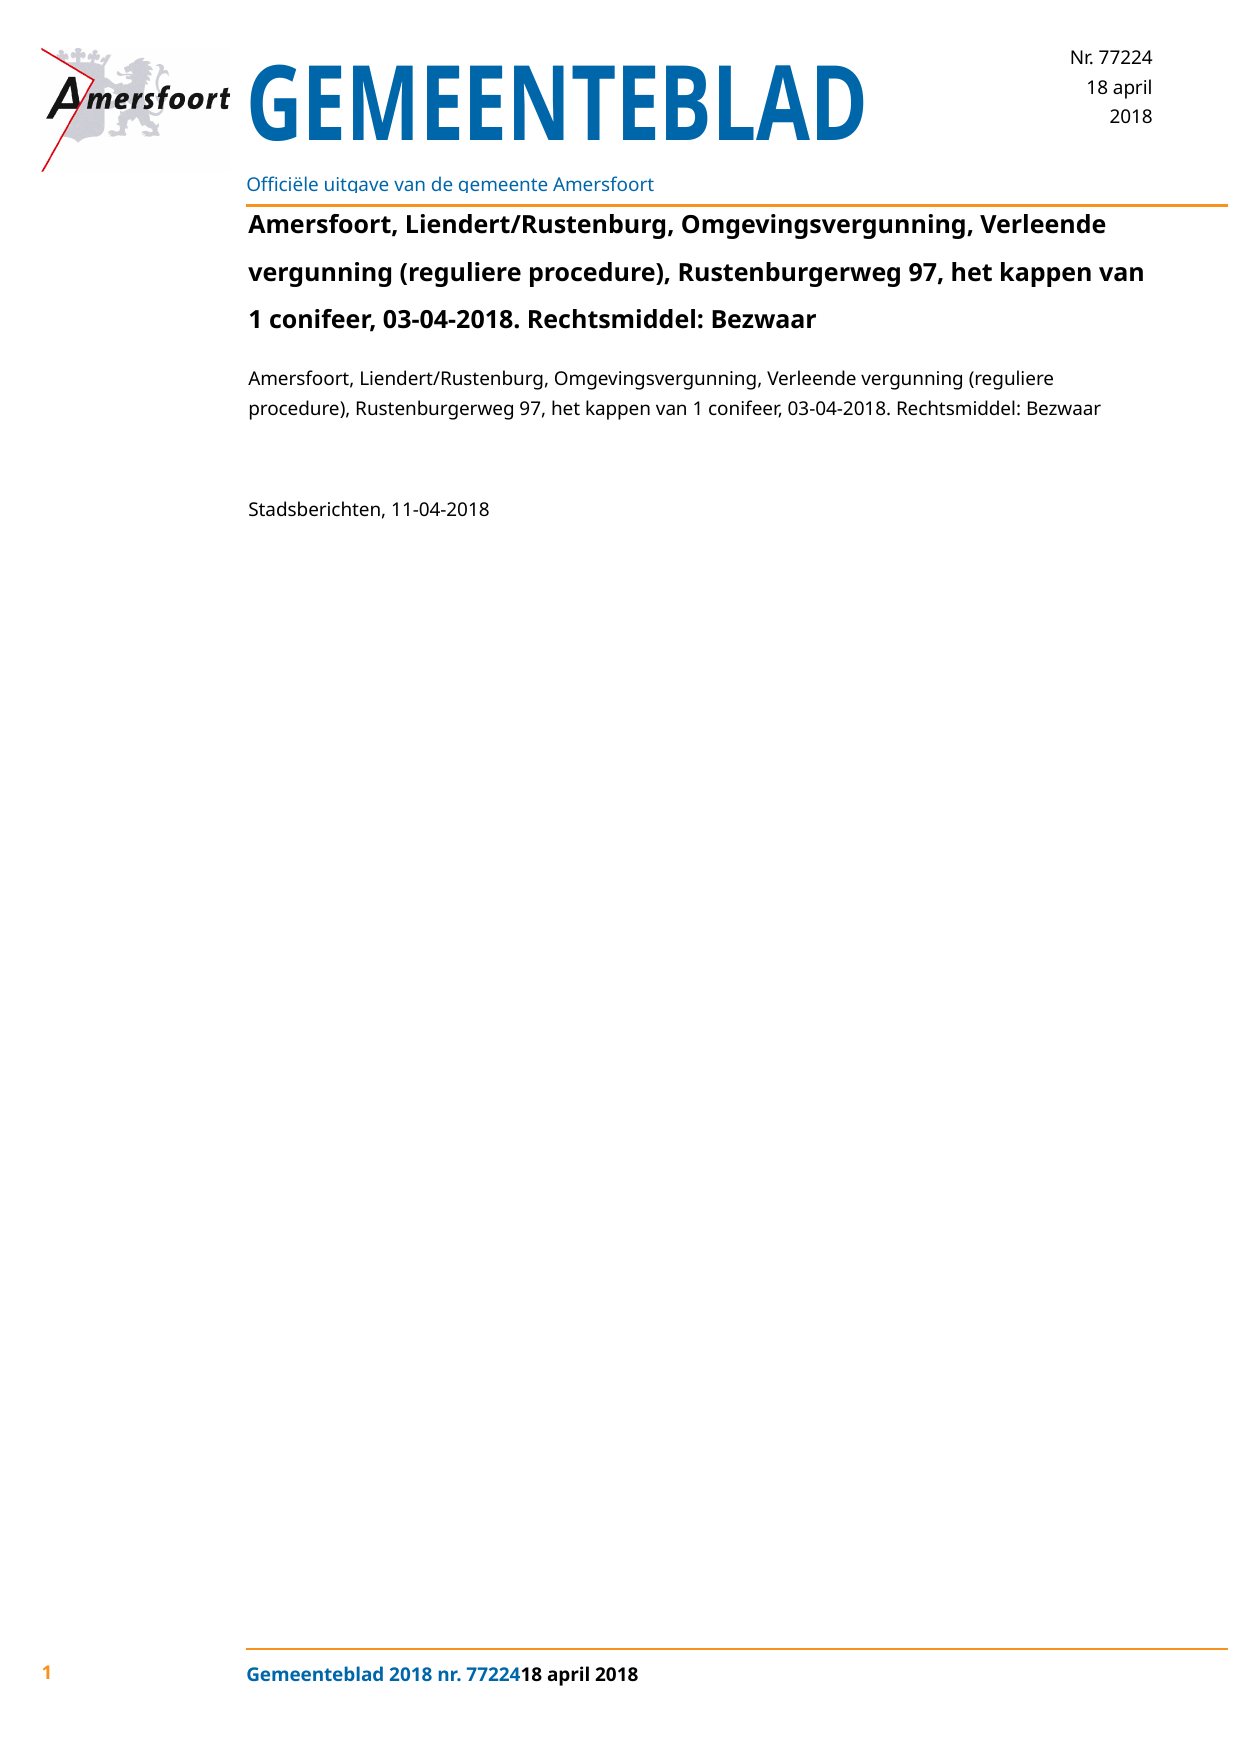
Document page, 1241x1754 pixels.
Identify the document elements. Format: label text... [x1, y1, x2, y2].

text Amersfoort, Liendert/Rustenburg, Omgevingsvergunning, Verleende vergunning (reguliere procedure), Rustenburgerweg 97, het kappen van 1 conifeer, 03-04-2018. Rechtsmiddel: Bezwaar [248, 366, 1152, 421]
text Stadsberichten, 11-04-2018 [248, 496, 1152, 522]
text Amersfoort, Liendert/Rustenburg, Omgevingsvergunning, Verleende vergunning (reguliere procedure), Rustenburgerweg 97, het kappen van 1 conifeer, 03-04-2018. Rechtsmiddel: Bezwaar [248, 207, 1152, 336]
picture [41, 47, 231, 172]
